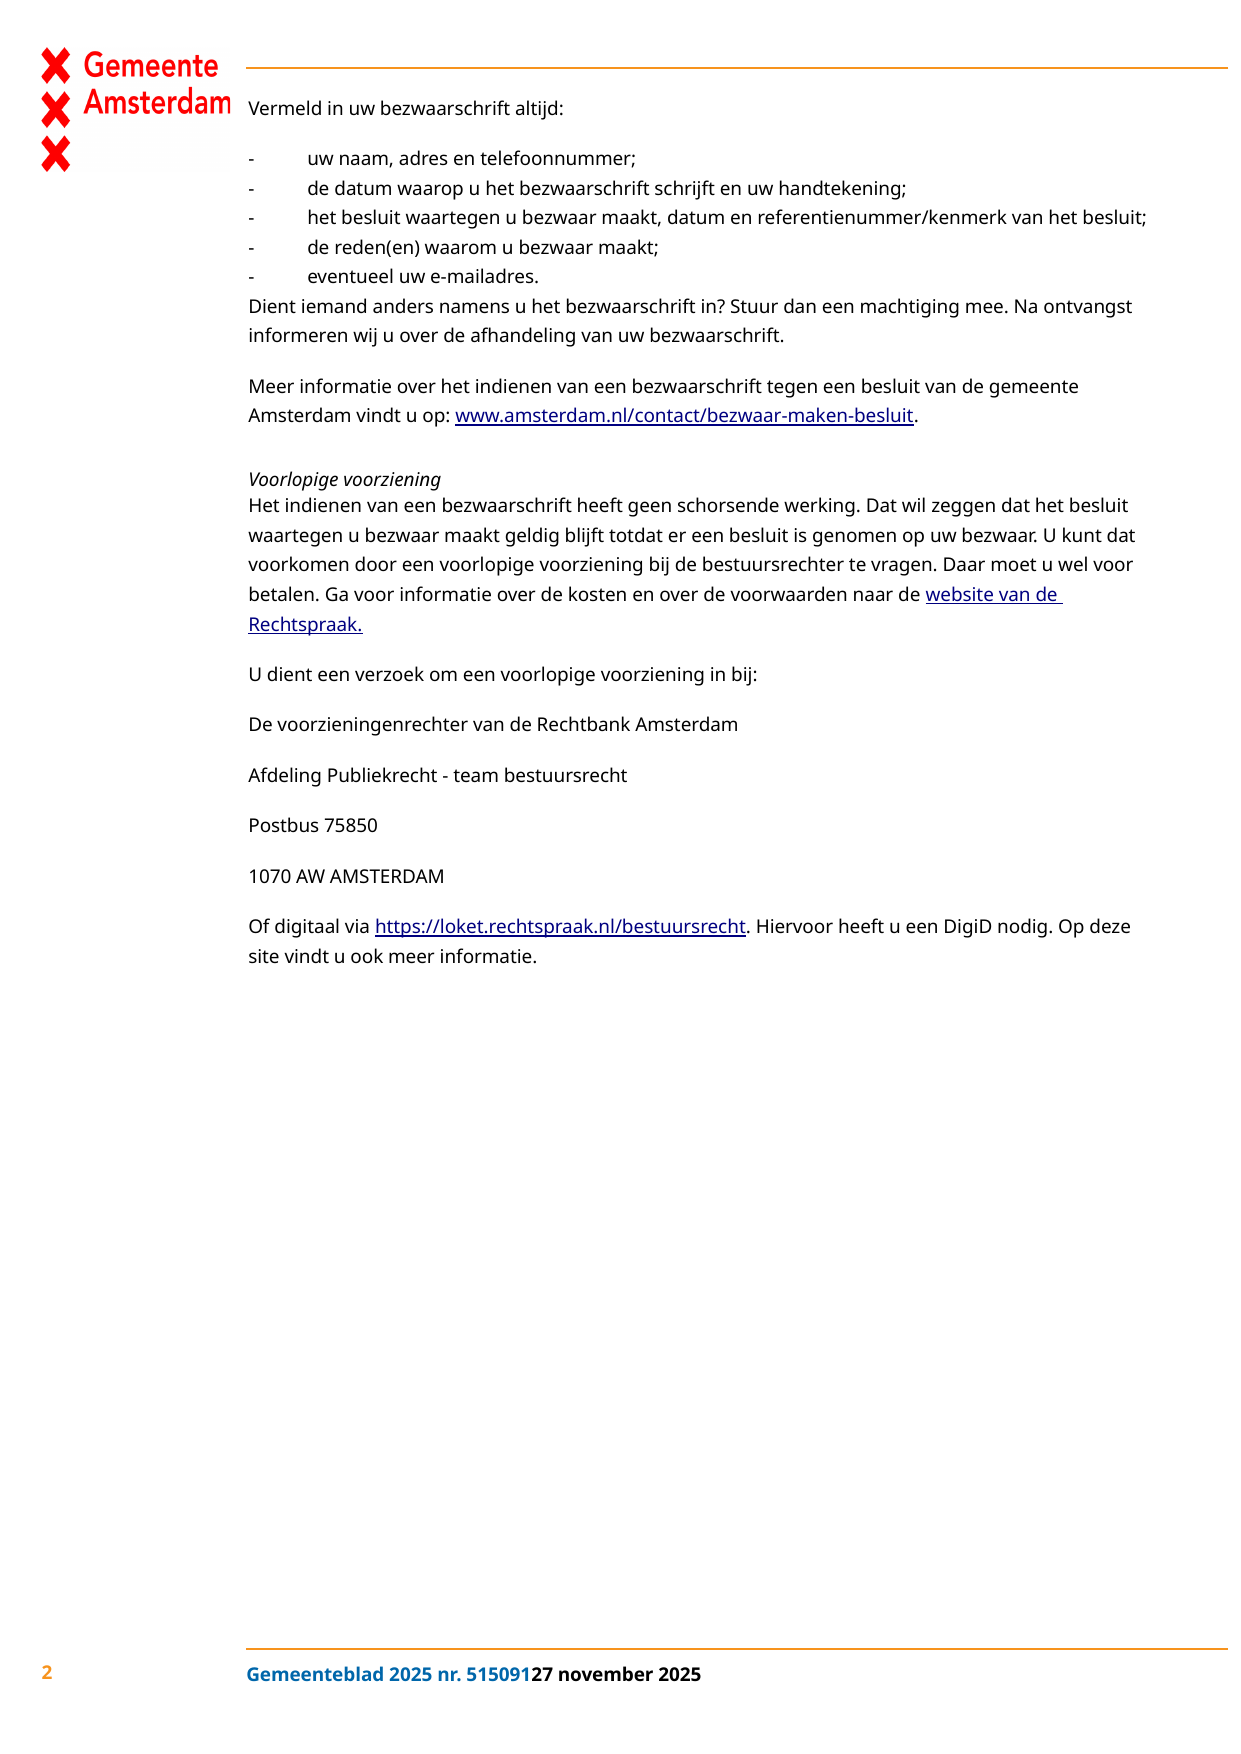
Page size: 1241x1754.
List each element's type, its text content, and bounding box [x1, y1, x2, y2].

text Dient iemand anders namens u het bezwaarschrift in? Stuur dan een machtiging mee. Na ontvangst informeren wij u over de afhandeling van uw bezwaarschrift. [248, 293, 1152, 348]
list de datum waarop u het bezwaarschrift schrijft en uw handtekening; [248, 175, 1152, 201]
list de reden(en) waarom u bezwaar maakt; [248, 234, 1152, 260]
picture [41, 47, 231, 172]
text Meer informatie over het indienen van een bezwaarschrift tegen een besluit van de gemeente Amsterdam vindt u op: www.amsterdam.nl/contact/bezwaar-maken-besluit. [248, 373, 1152, 428]
text 1070 AW AMSTERDAM [248, 863, 1152, 888]
list uw naam, adres en telefoonnummer; [248, 145, 1152, 171]
text Voorlopige voorziening [248, 467, 1152, 492]
text Vermeld in uw bezwaarschrift altijd: [248, 95, 1152, 121]
text Postbus 75850 [248, 812, 1152, 838]
text U dient een verzoek om een voorlopige voorziening in bij: [248, 661, 1152, 687]
list het besluit waartegen u bezwaar maakt, datum en referentienummer/kenmerk van het besluit; [248, 204, 1152, 230]
text Afdeling Publiekrecht - team bestuursrecht [248, 762, 1152, 788]
text Of digitaal via https://loket.rechtspraak.nl/bestuursrecht. Hiervoor heeft u een DigiD nodig. Op deze site vindt u ook meer informatie. [248, 913, 1152, 968]
text Het indienen van een bezwaarschrift heeft geen schorsende werking. Dat wil zeggen dat het besluit waartegen u bezwaar maakt geldig blijft totdat er een besluit is genomen op uw bezwaar. U kunt dat voorkomen door een voorlopige voorziening bij de bestuursrechter te vragen. Daar moet u wel voor betalen. Ga voor informatie over de kosten en over de voorwaarden naar de website van de Rechtspraak. [248, 492, 1152, 636]
text De voorzieningenrechter van de Rechtbank Amsterdam [248, 712, 1152, 737]
list eventueel uw e-mailadres. [248, 263, 1152, 289]
